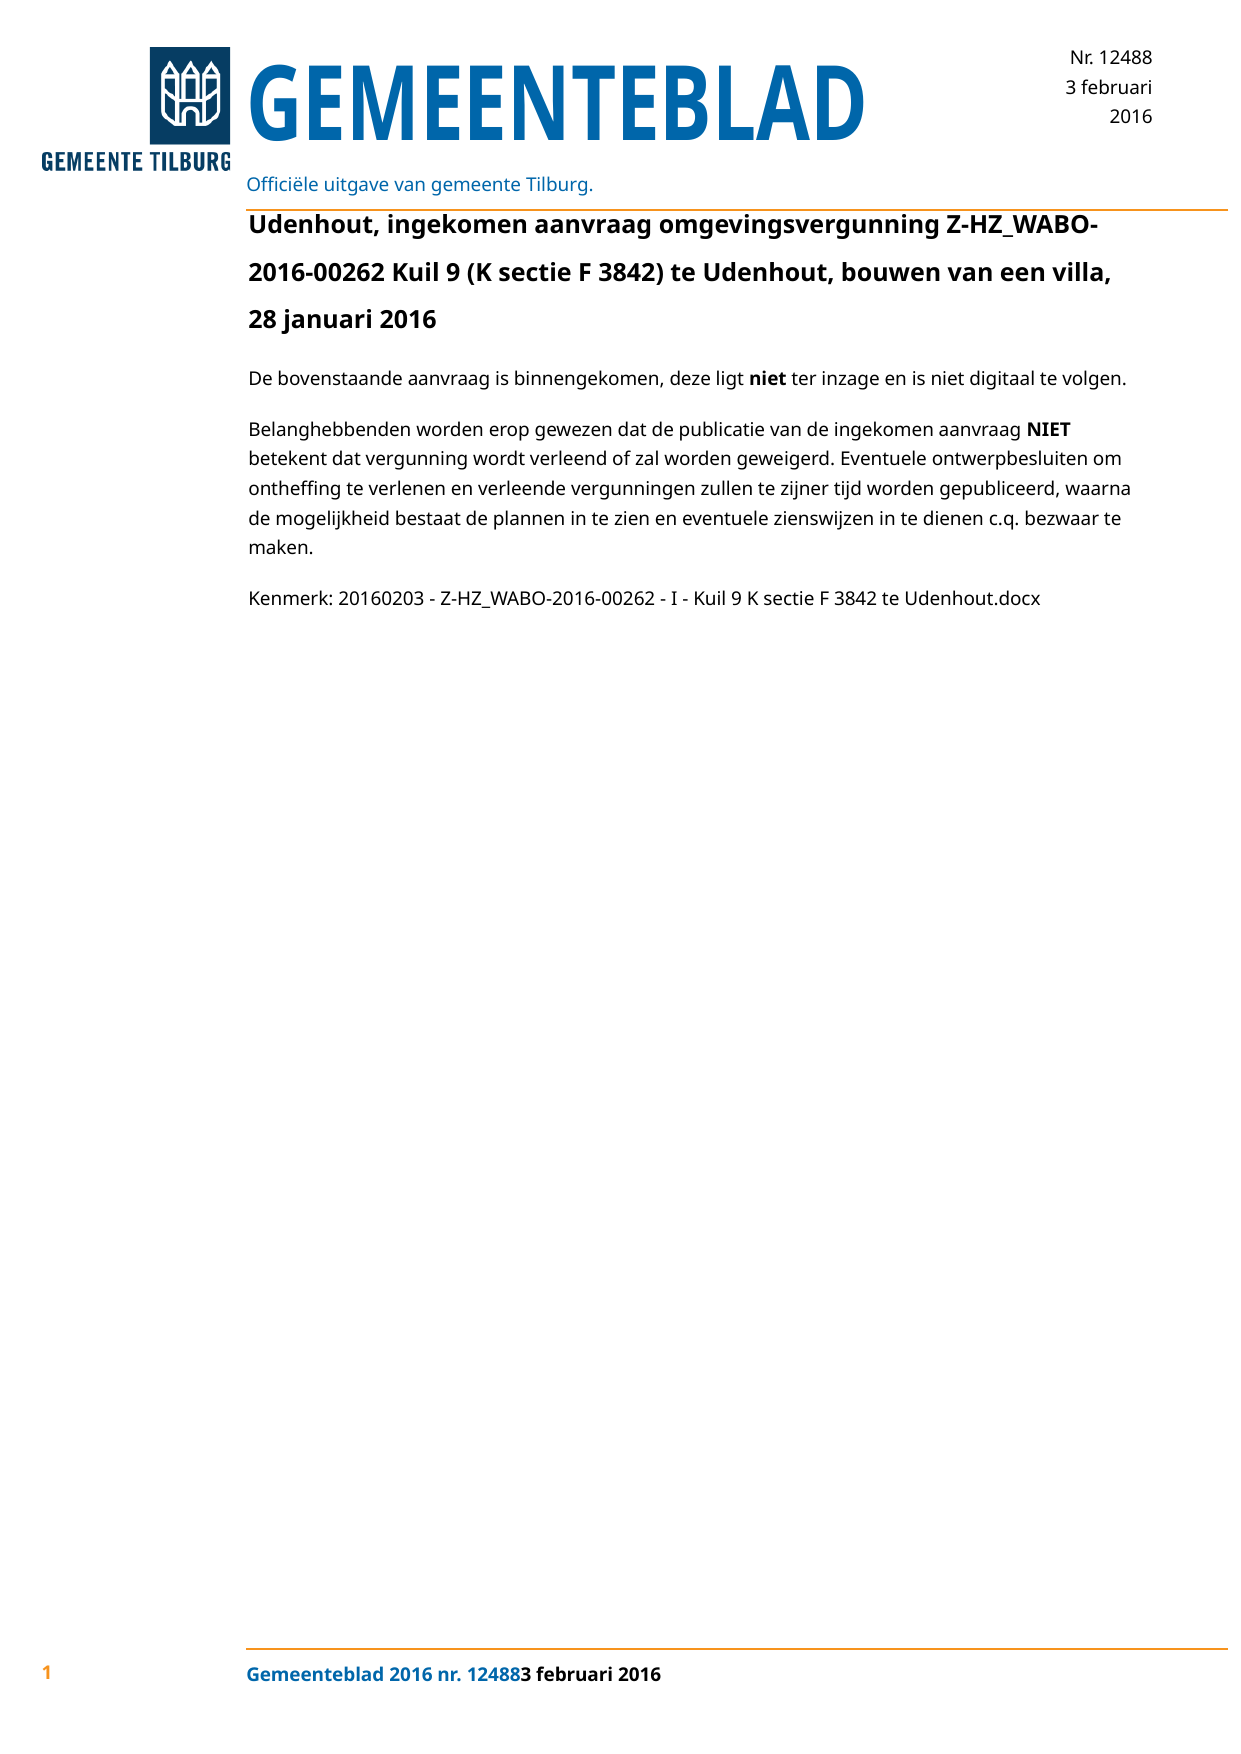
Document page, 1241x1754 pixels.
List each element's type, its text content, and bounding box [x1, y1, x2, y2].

text Udenhout, ingekomen aanvraag omgevingsvergunning Z-HZ_WABO-2016-00262 Kuil 9 (K sectie F 3842) te Udenhout, bouwen van een villa, 28 januari 2016 [248, 211, 1152, 336]
text Kenmerk: 20160203 - Z-HZ_WABO-2016-00262 - I - Kuil 9 K sectie F 3842 te Udenhout.docx [248, 585, 1152, 610]
text De bovenstaande aanvraag is binnengekomen, deze ligt niet ter inzage en is niet digitaal te volgen. [248, 366, 1152, 391]
text Belanghebbenden worden erop gewezen dat de publicatie van de ingekomen aanvraag NIET betekent dat vergunning wordt verleend of zal worden geweigerd. Eventuele ontwerpbesluiten om ontheffing te verlenen en verleende vergunningen zullen te zijner tijd worden gepubliceerd, waarna de mogelijkheid bestaat de plannen in te zien en eventuele zienswijzen in te dienen c.q. bezwaar te maken. [248, 416, 1152, 560]
picture [41, 47, 231, 172]
